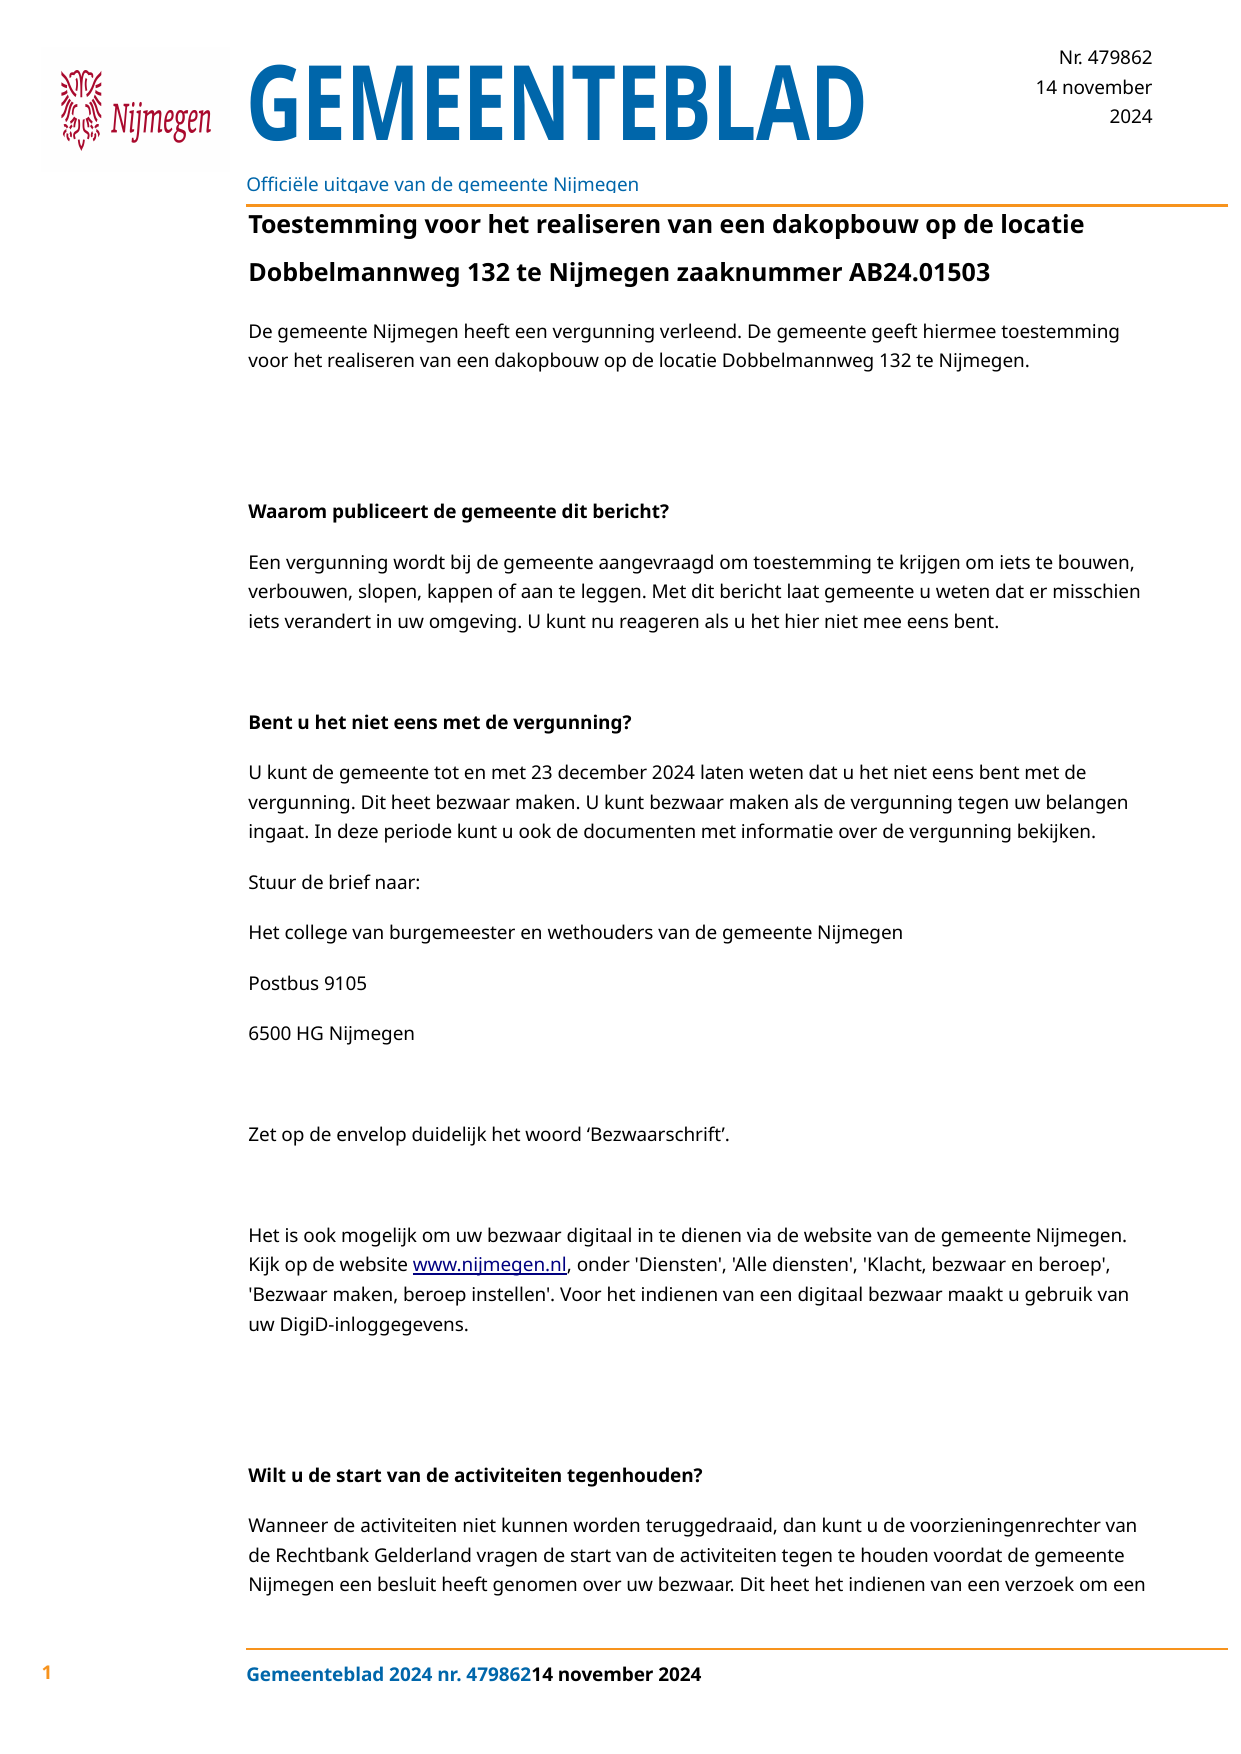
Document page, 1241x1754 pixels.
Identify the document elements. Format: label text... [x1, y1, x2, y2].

text Postbus 9105 [248, 970, 1152, 996]
text 6500 HG Nijmegen [248, 1020, 1152, 1046]
text De gemeente Nijmegen heeft een vergunning verleend. De gemeente geeft hiermee toestemming voor het realiseren van een dakopbouw op de locatie Dobbelmannweg 132 te Nijmegen. [248, 318, 1152, 373]
text Wanneer de activiteiten niet kunnen worden teruggedraaid, dan kunt u de voorzieningenrechter van de Rechtbank Gelderland vragen de start van de activiteiten tegen te houden voordat de gemeente Nijmegen een besluit heeft genomen over uw bezwaar. Dit heet het indienen van een verzoek om een [248, 1512, 1152, 1597]
text Waarom publiceert de gemeente dit bericht? [248, 499, 1152, 524]
text Het is ook mogelijk om uw bezwaar digitaal in te dienen via de website van de gemeente Nijmegen. Kijk op de website www.nijmegen.nl, onder 'Diensten', 'Alle diensten', 'Klacht, bezwaar en beroep', 'Bezwaar maken, beroep instellen'. Voor het indienen van een digitaal bezwaar maakt u gebruik van uw DigiD-inloggegevens. [248, 1222, 1152, 1337]
text Bent u het niet eens met de vergunning? [248, 709, 1152, 735]
text Wilt u de start van de activiteiten tegenhouden? [248, 1462, 1152, 1488]
text Zet op de envelop duidelijk het woord ‘Bezwaarschrift’. [248, 1121, 1152, 1147]
text Stuur de brief naar: [248, 869, 1152, 895]
text Een vergunning wordt bij de gemeente aangevraagd om toestemming te krijgen om iets te bouwen, verbouwen, slopen, kappen of aan te leggen. Met dit bericht laat gemeente u weten dat er misschien iets verandert in uw omgeving. U kunt nu reageren als u het hier niet mee eens bent. [248, 549, 1152, 634]
picture [41, 47, 231, 172]
text U kunt de gemeente tot en met 23 december 2024 laten weten dat u het niet eens bent met de vergunning. Dit heet bezwaar maken. U kunt bezwaar maken als de vergunning tegen uw belangen ingaat. In deze periode kunt u ook de documenten met informatie over de vergunning bekijken. [248, 759, 1152, 844]
text Toestemming voor het realiseren van een dakopbouw op de locatie Dobbelmannweg 132 te Nijmegen zaaknummer AB24.01503 [248, 207, 1152, 288]
text Het college van burgemeester en wethouders van de gemeente Nijmegen [248, 919, 1152, 945]
